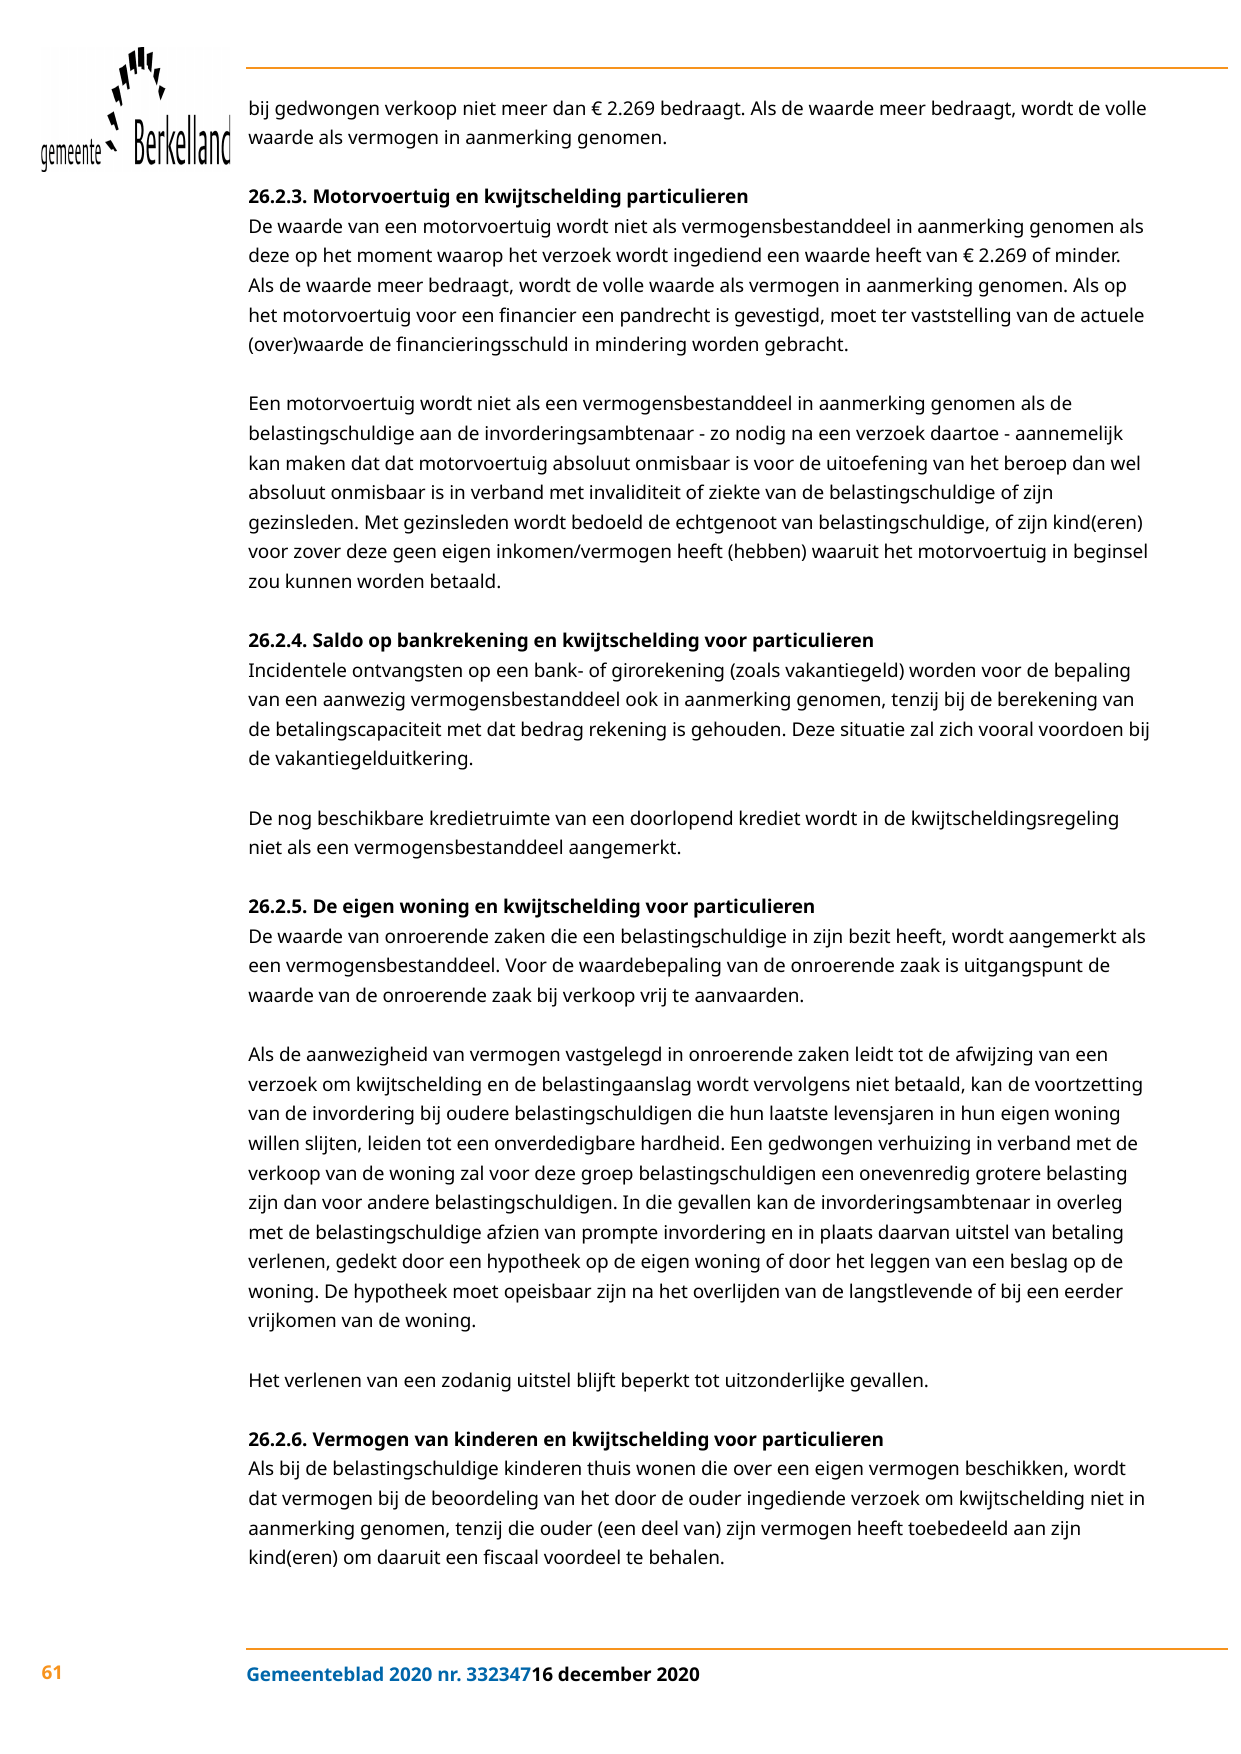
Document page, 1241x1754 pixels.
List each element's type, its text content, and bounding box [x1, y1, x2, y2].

text Het verlenen van een zodanig uitstel blijft beperkt tot uitzonderlijke gevallen. [248, 1367, 1152, 1393]
text De waarde van onroerende zaken die een belastingschuldige in zijn bezit heeft, wordt aangemerkt als een vermogensbestanddeel. Voor de waardebepaling van de onroerende zaak is uitgangspunt de waarde van de onroerende zaak bij verkoop vrij te aanvaarden. [248, 923, 1152, 1008]
text 26.2.6. Vermogen van kinderen en kwijtschelding voor particulieren [248, 1426, 1152, 1452]
text 26.2.3. Motorvoertuig en kwijtschelding particulieren [248, 183, 1152, 209]
text 26.2.4. Saldo op bankrekening en kwijtschelding voor particulieren [248, 627, 1152, 653]
text De waarde van een motorvoertuig wordt niet als vermogensbestanddeel in aanmerking genomen als deze op het moment waarop het verzoek wordt ingediend een waarde heeft van € 2.269 of minder. Als de waarde meer bedraagt, wordt de volle waarde als vermogen in aanmerking genomen. Als op het motorvoertuig voor een financier een pandrecht is gevestigd, moet ter vaststelling van de actuele (over)waarde de financieringsschuld in mindering worden gebracht. [248, 213, 1152, 357]
text De nog beschikbare kredietruimte van een doorlopend krediet wordt in de kwijtscheldingsregeling niet als een vermogensbestanddeel aangemerkt. [248, 805, 1152, 860]
text 26.2.5. De eigen woning en kwijtschelding voor particulieren [248, 893, 1152, 919]
text Als bij de belastingschuldige kinderen thuis wonen die over een eigen vermogen beschikken, wordt dat vermogen bij de beoordeling van het door de ouder ingediende verzoek om kwijtschelding niet in aanmerking genomen, tenzij die ouder (een deel van) zijn vermogen heeft toebedeeld aan zijn kind(eren) om daaruit een fiscaal voordeel te behalen. [248, 1456, 1152, 1570]
text Als de aanwezigheid van vermogen vastgelegd in onroerende zaken leidt tot de afwijzing van een verzoek om kwijtschelding en de belastingaanslag wordt vervolgens niet betaald, kan de voortzetting van de invordering bij oudere belastingschuldigen die hun laatste levensjaren in hun eigen woning willen slijten, leiden tot een onverdedigbare hardheid. Een gedwongen verhuizing in verband met de verkoop van de woning zal voor deze groep belastingschuldigen een onevenredig grotere belasting zijn dan voor andere belastingschuldigen. In die gevallen kan de invorderingsambtenaar in overleg met de belastingschuldige afzien van prompte invordering en in plaats daarvan uitstel van betaling verlenen, gedekt door een hypotheek op de eigen woning of door het leggen van een beslag op de woning. De hypotheek moet opeisbaar zijn na het overlijden van de langstlevende of bij een eerder vrijkomen van de woning. [248, 1041, 1152, 1333]
picture [41, 47, 231, 172]
text bij gedwongen verkoop niet meer dan € 2.269 bedraagt. Als de waarde meer bedraagt, wordt de volle waarde als vermogen in aanmerking genomen. [248, 95, 1152, 150]
text Incidentele ontvangsten op een bank- of girorekening (zoals vakantiegeld) worden voor de bepaling van een aanwezig vermogensbestanddeel ook in aanmerking genomen, tenzij bij de berekening van de betalingscapaciteit met dat bedrag rekening is gehouden. Deze situatie zal zich vooral voordoen bij de vakantiegelduitkering. [248, 657, 1152, 771]
text Een motorvoertuig wordt niet als een vermogensbestanddeel in aanmerking genomen als de belastingschuldige aan de invorderingsambtenaar - zo nodig na een verzoek daartoe - aannemelijk kan maken dat dat motorvoertuig absoluut onmisbaar is voor de uitoefening van het beroep dan wel absoluut onmisbaar is in verband met invaliditeit of ziekte van de belastingschuldige of zijn gezinsleden. Met gezinsleden wordt bedoeld de echtgenoot van belastingschuldige, of zijn kind(eren) voor zover deze geen eigen inkomen/vermogen heeft (hebben) waaruit het motorvoertuig in beginsel zou kunnen worden betaald. [248, 391, 1152, 594]
